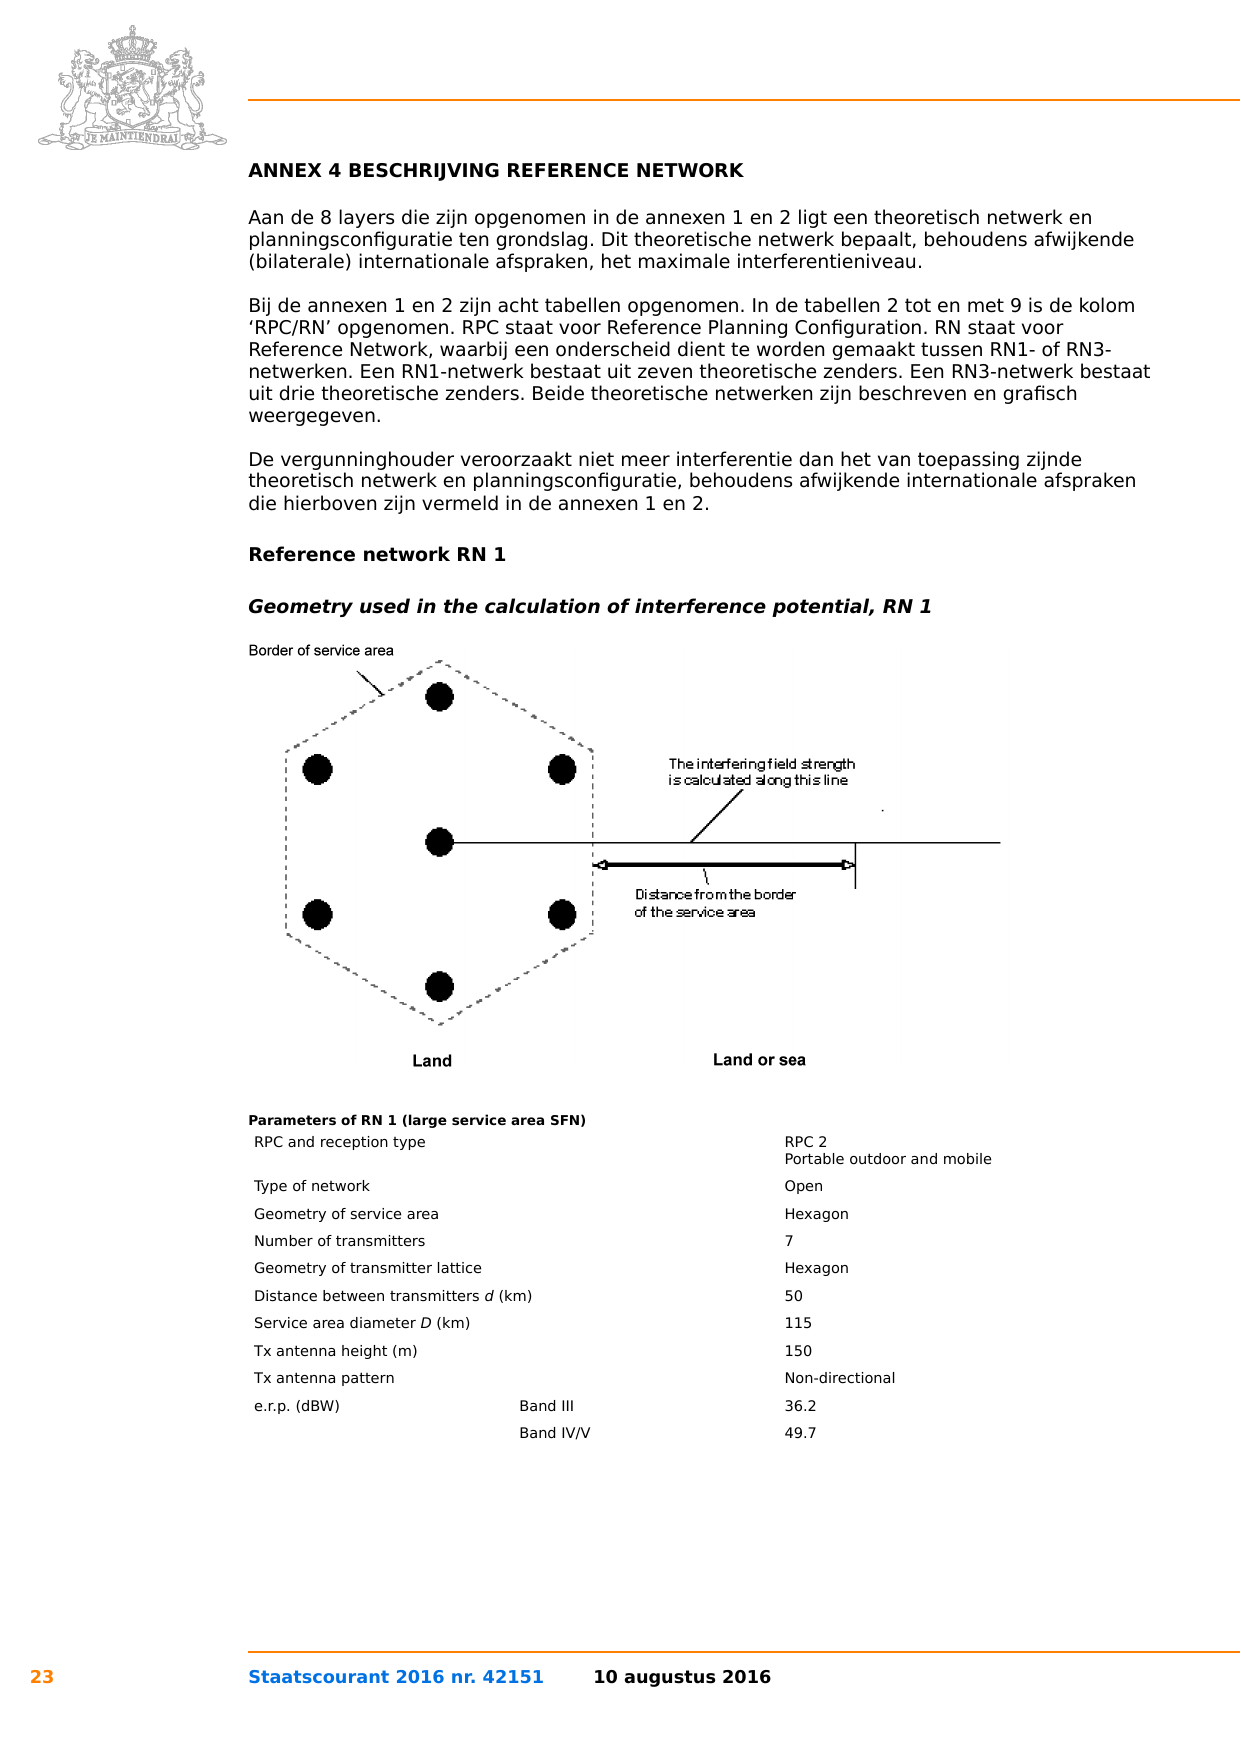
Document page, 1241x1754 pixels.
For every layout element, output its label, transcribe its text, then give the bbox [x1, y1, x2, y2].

table_cell RPC and reception type [249, 1129, 778, 1172]
table_cell Band III [514, 1393, 778, 1419]
table_cell Non-directional [779, 1365, 1163, 1392]
table_cell 36.2 [779, 1393, 1163, 1419]
text Bij de annexen 1 en 2 zijn acht tabellen opgenomen. In de tabellen 2 tot en met 9 is de kolom ‘RPC/RN’ opgenomen. RPC staat voor Reference Planning Configuration. RN staat voor Reference Network, waarbij een onderscheid dient te worden gemaakt tussen RN1- of RN3-netwerken. Een RN1-netwerk bestaat uit zeven theoretische zenders. Een RN3-netwerk bestaat uit drie theoretische zenders. Beide theoretische netwerken zijn beschreven en grafisch weergegeven. [248, 295, 1163, 427]
table_cell Number of transmitters [249, 1228, 778, 1255]
table_cell 49.7 [779, 1420, 1163, 1446]
table_cell 50 [779, 1283, 1163, 1309]
table_cell e.r.p. (dBW) [249, 1393, 513, 1446]
table_cell Distance between transmitters d (km) [249, 1283, 778, 1309]
table_cell Type of network [249, 1174, 778, 1200]
subtitle Geometry used in the calculation of interference potential, RN 1 [248, 596, 1163, 618]
table_cell Open [779, 1174, 1163, 1200]
table_cell RPC 2 Portable outdoor and mobile [779, 1129, 1163, 1172]
table_cell Geometry of transmitter lattice [249, 1256, 778, 1282]
text De vergunninghouder veroorzaakt niet meer interferentie dan het van toepassing zijnde theoretisch netwerk en planningsconfiguratie, behoudens afwijkende internationale afspraken die hierboven zijn vermeld in de annexen 1 en 2. [248, 448, 1163, 514]
table_header Parameters of RN 1 (large service area SFN) [248, 1113, 1163, 1128]
text Aan de 8 layers die zijn opgenomen in de annexen 1 en 2 ligt een theoretisch netwerk en planningsconfiguratie ten grondslag. Dit theoretische netwerk bepaalt, behoudens afwijkende (bilaterale) internationale afspraken, het maximale interferentieniveau. [248, 207, 1163, 273]
table_cell Tx antenna height (m) [249, 1338, 778, 1364]
table_cell Band IV/V [514, 1420, 778, 1446]
subtitle ANNEX 4 BESCHRIJVING REFERENCE NETWORK [248, 160, 1163, 182]
table_cell Geometry of service area [249, 1201, 778, 1227]
table_cell Tx antenna pattern [249, 1365, 778, 1392]
picture [248, 643, 1010, 1069]
subtitle Reference network RN 1 [248, 544, 1163, 566]
picture [38, 25, 227, 150]
table_cell 150 [779, 1338, 1163, 1364]
table_cell Service area diameter D (km) [249, 1311, 778, 1337]
table_cell Hexagon [779, 1201, 1163, 1227]
table_cell Hexagon [779, 1256, 1163, 1282]
table_cell 115 [779, 1311, 1163, 1337]
table_cell 7 [779, 1228, 1163, 1255]
